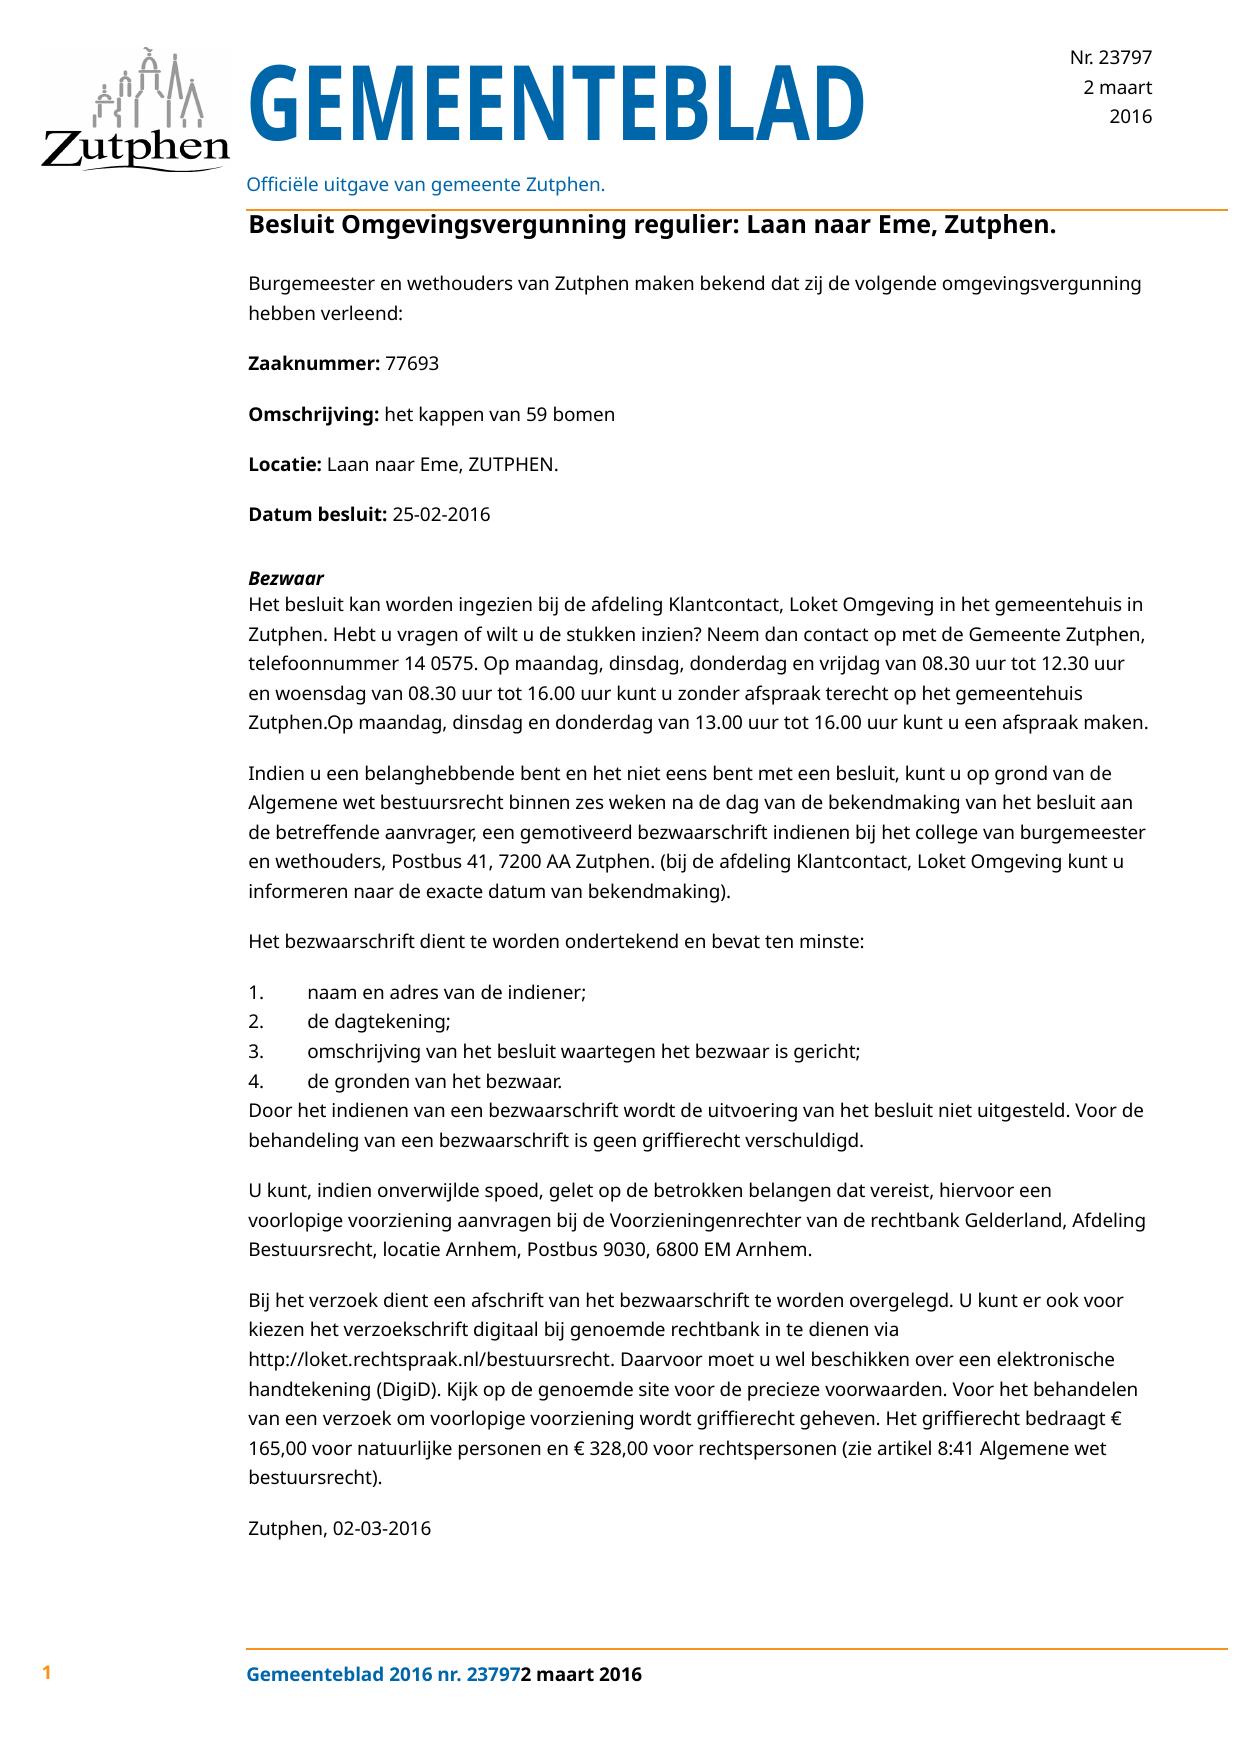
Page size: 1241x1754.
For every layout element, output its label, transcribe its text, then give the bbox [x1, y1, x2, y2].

text Zaaknummer: 77693 [248, 350, 1152, 376]
text Besluit Omgevingsvergunning regulier: Laan naar Eme, Zutphen. [248, 211, 1152, 241]
text Zutphen, 02-03-2016 [248, 1515, 1152, 1541]
list de dagtekening; [248, 1009, 1152, 1034]
text Door het indienen van een bezwaarschrift wordt de uitvoering van het besluit niet uitgesteld. Voor de behandeling van een bezwaarschrift is geen griffierecht verschuldigd. [248, 1097, 1152, 1153]
text U kunt, indien onverwijlde spoed, gelet op de betrokken belangen dat vereist, hiervoor een voorlopige voorziening aanvragen bij de Voorzieningenrechter van de rechtbank Gelderland, Afdeling Bestuursrecht, locatie Arnhem, Postbus 9030, 6800 EM Arnhem. [248, 1177, 1152, 1262]
text Burgemeester en wethouders van Zutphen maken bekend dat zij de volgende omgevingsvergunning hebben verleend: [248, 270, 1152, 326]
text Bij het verzoek dient een afschrift van het bezwaarschrift te worden overgelegd. U kunt er ook voor kiezen het verzoekschrift digitaal bij genoemde rechtbank in te dienen via http://loket.rechtspraak.nl/bestuursrecht. Daarvoor moet u wel beschikken over een elektronische handtekening (DigiD). Kijk op de genoemde site voor de precieze voorwaarden. Voor het behandelen van een verzoek om voorlopige voorziening wordt griffierecht geheven. Het griffierecht bedraagt € 165,00 voor natuurlijke personen en € 328,00 voor rechtspersonen (zie artikel 8:41 Algemene wet bestuursrecht). [248, 1287, 1152, 1490]
text Indien u een belanghebbende bent en het niet eens bent met een besluit, kunt u op grond van de Algemene wet bestuursrecht binnen zes weken na de dag van de bekendmaking van het besluit aan de betreffende aanvrager, een gemotiveerd bezwaarschrift indienen bij het college van burgemeester en wethouders, Postbus 41, 7200 AA Zutphen. (bij de afdeling Klantcontact, Loket Omgeving kunt u informeren naar de exacte datum van bekendmaking). [248, 760, 1152, 904]
list omschrijving van het besluit waartegen het bezwaar is gericht; [248, 1038, 1152, 1064]
text Het bezwaarschrift dient te worden ondertekend en bevat ten minste: [248, 929, 1152, 954]
text Bezwaar [248, 566, 1152, 591]
text Het besluit kan worden ingezien bij de afdeling Klantcontact, Loket Omgeving in het gemeentehuis in Zutphen. Hebt u vragen of wilt u de stukken inzien? Neem dan contact op met de Gemeente Zutphen, telefoonnummer 14 0575. Op maandag, dinsdag, donderdag en vrijdag van 08.30 uur tot 12.30 uur en woensdag van 08.30 uur tot 16.00 uur kunt u zonder afspraak terecht op het gemeentehuis Zutphen.Op maandag, dinsdag en donderdag van 13.00 uur tot 16.00 uur kunt u een afspraak maken. [248, 591, 1152, 735]
text Omschrijving: het kappen van 59 bomen [248, 401, 1152, 426]
list de gronden van het bezwaar. [248, 1068, 1152, 1094]
text Locatie: Laan naar Eme, ZUTPHEN. [248, 451, 1152, 477]
list naam en adres van de indiener; [248, 979, 1152, 1005]
picture [41, 47, 231, 172]
text Datum besluit: 25-02-2016 [248, 502, 1152, 527]
